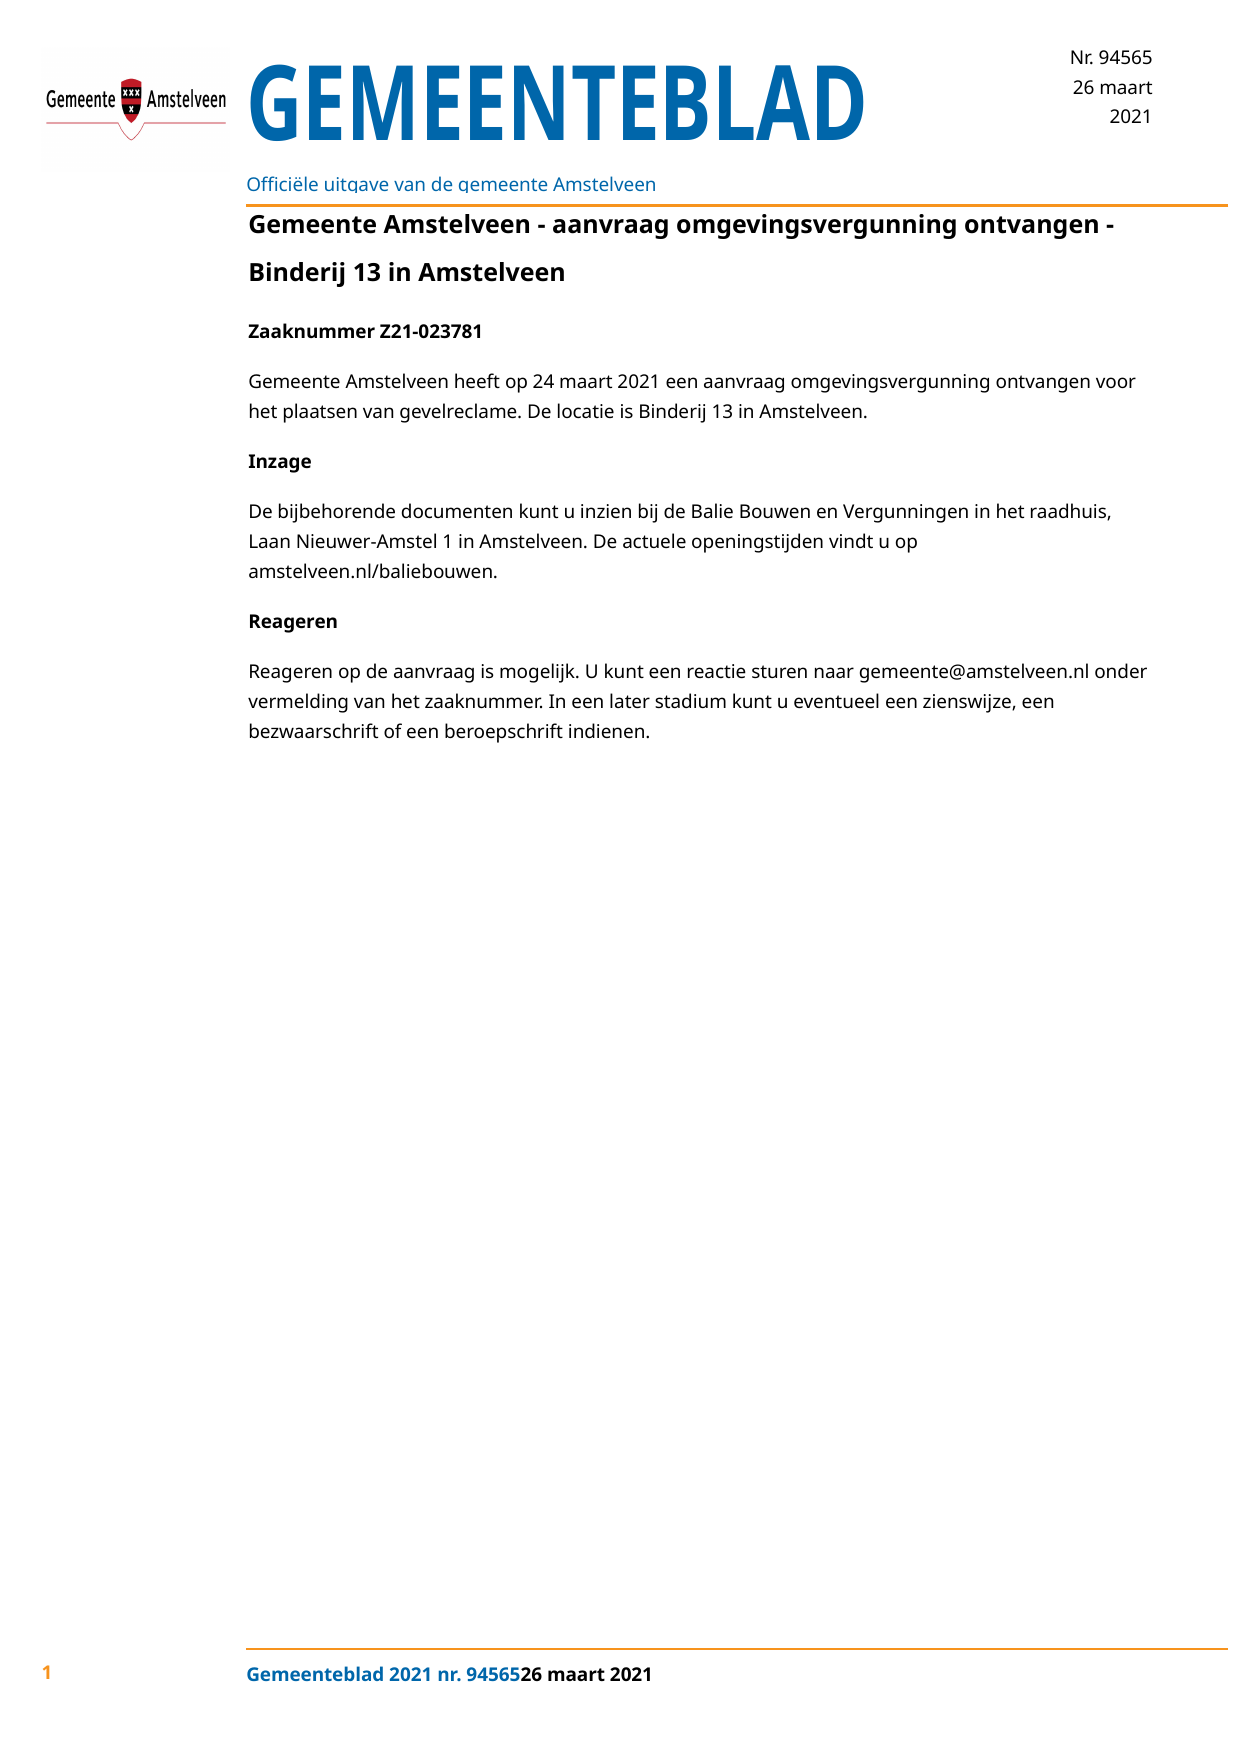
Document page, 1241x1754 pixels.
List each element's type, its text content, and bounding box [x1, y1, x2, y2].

text Inzage [248, 448, 1152, 474]
text Reageren [248, 608, 1152, 634]
text De bijbehorende documenten kunt u inzien bij de Balie Bouwen en Vergunningen in het raadhuis, Laan Nieuwer-Amstel 1 in Amstelveen. De actuele openingstijden vindt u op amstelveen.nl/baliebouwen. [248, 499, 1152, 584]
text Gemeente Amstelveen - aanvraag omgevingsvergunning ontvangen - Binderij 13 in Amstelveen [248, 207, 1152, 288]
text Reageren op de aanvraag is mogelijk. U kunt een reactie sturen naar gemeente@amstelveen.nl onder vermelding van het zaaknummer. In een later stadium kunt u eventueel een zienswijze, een bezwaarschrift of een beroepschrift indienen. [248, 659, 1152, 744]
text Gemeente Amstelveen heeft op 24 maart 2021 een aanvraag omgevingsvergunning ontvangen voor het plaatsen van gevelreclame. De locatie is Binderij 13 in Amstelveen. [248, 368, 1152, 424]
picture [41, 47, 231, 172]
text Zaaknummer Z21-023781 [248, 318, 1152, 344]
